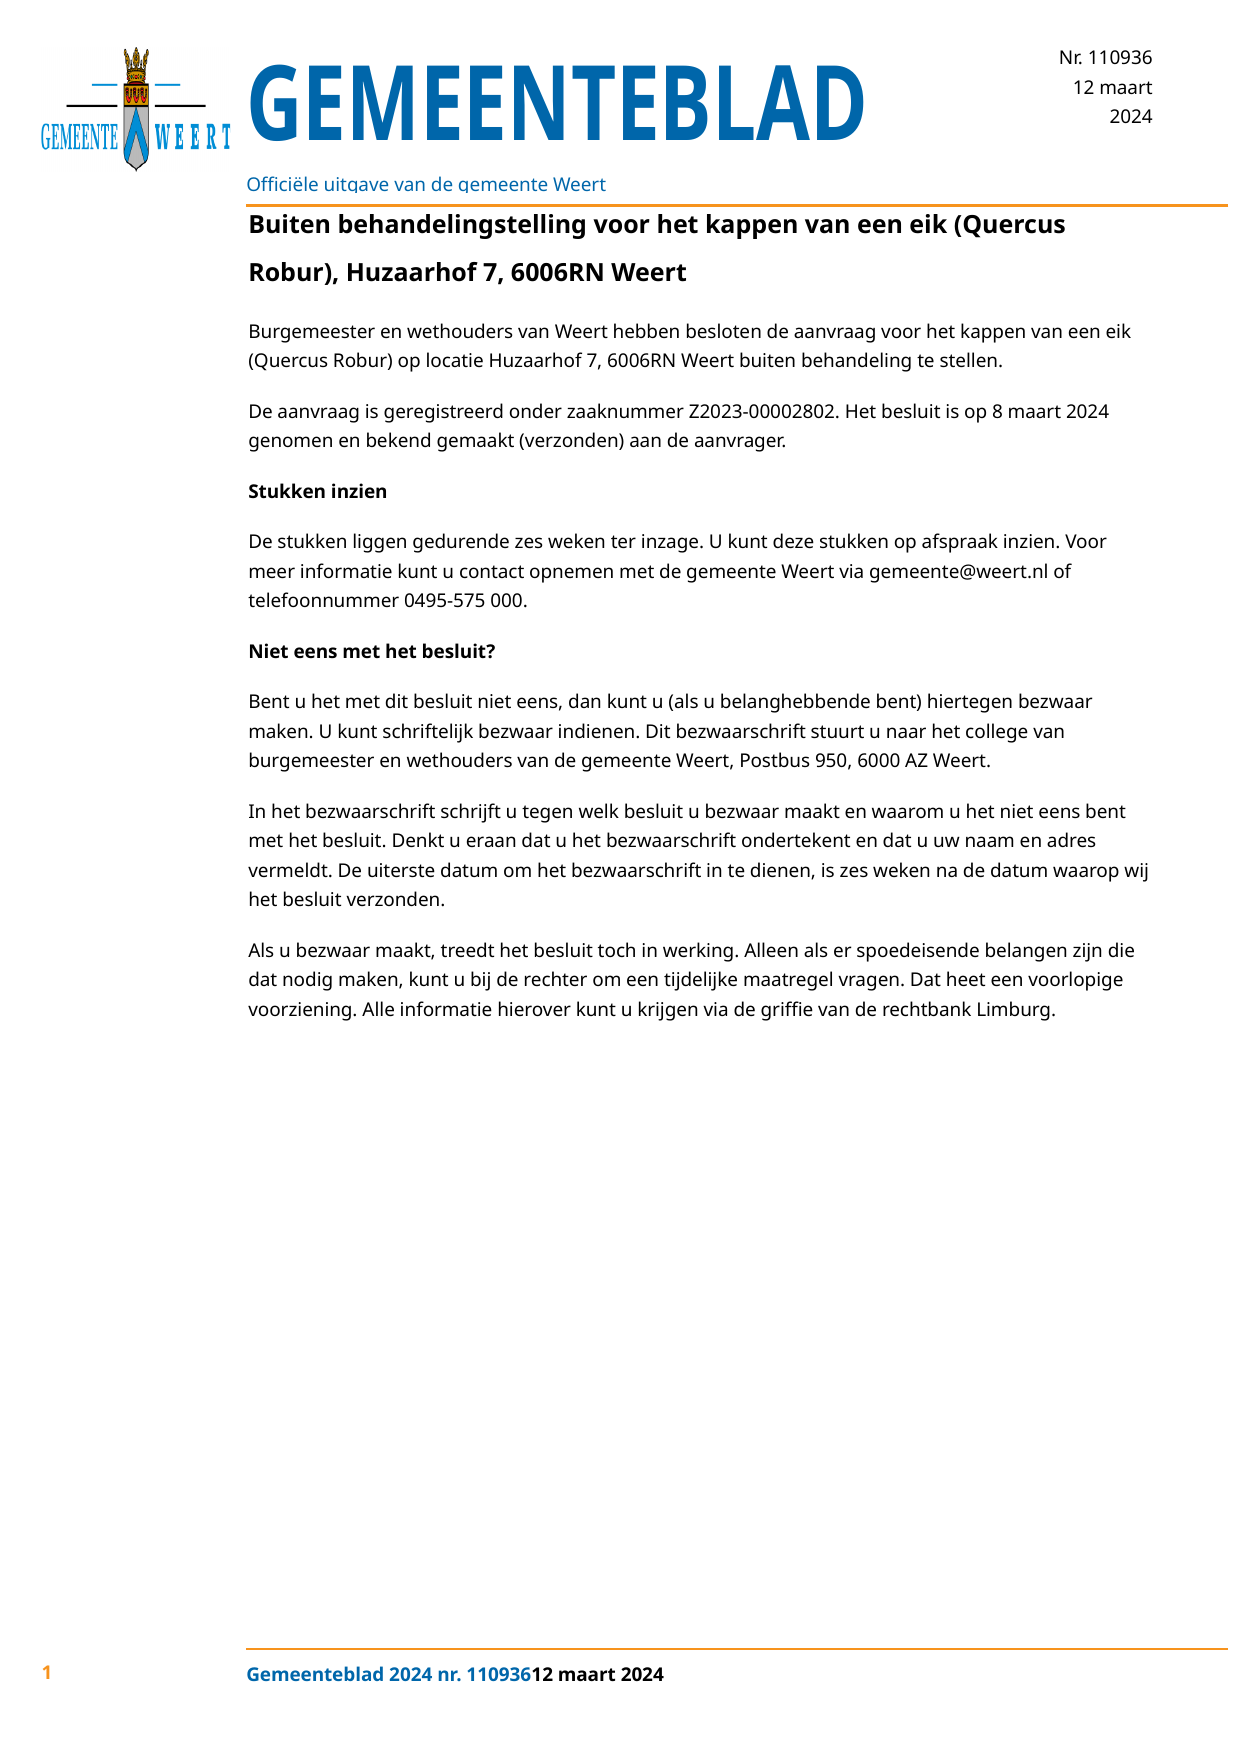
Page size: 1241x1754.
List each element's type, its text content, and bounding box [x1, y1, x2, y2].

text In het bezwaarschrift schrijft u tegen welk besluit u bezwaar maakt en waarom u het niet eens bent met het besluit. Denkt u eraan dat u het bezwaarschrift ondertekent en dat u uw naam en adres vermeldt. De uiterste datum om het bezwaarschrift in te dienen, is zes weken na de datum waarop wij het besluit verzonden. [248, 798, 1152, 912]
text Bent u het met dit besluit niet eens, dan kunt u (als u belanghebbende bent) hiertegen bezwaar maken. U kunt schriftelijk bezwaar indienen. Dit bezwaarschrift stuurt u naar het college van burgemeester en wethouders van de gemeente Weert, Postbus 950, 6000 AZ Weert. [248, 688, 1152, 773]
text Als u bezwaar maakt, treedt het besluit toch in werking. Alleen als er spoedeisende belangen zijn die dat nodig maken, kunt u bij de rechter om een tijdelijke maatregel vragen. Dat heet een voorlopige voorziening. Alle informatie hierover kunt u krijgen via de griffie van de rechtbank Limburg. [248, 937, 1152, 1022]
text De stukken liggen gedurende zes weken ter inzage. U kunt deze stukken op afspraak inzien. Voor meer informatie kunt u contact opnemen met de gemeente Weert via gemeente@weert.nl of telefoonnummer 0495-575 000. [248, 528, 1152, 613]
text Stukken inzien [248, 478, 1152, 504]
text De aanvraag is geregistreerd onder zaaknummer Z2023-00002802. Het besluit is op 8 maart 2024 genomen en bekend gemaakt (verzonden) aan de aanvrager. [248, 398, 1152, 453]
text Buiten behandelingstelling voor het kappen van een eik (Quercus Robur), Huzaarhof 7, 6006RN Weert [248, 207, 1152, 288]
picture [41, 47, 231, 172]
text Burgemeester en wethouders van Weert hebben besloten de aanvraag voor het kappen van een eik (Quercus Robur) op locatie Huzaarhof 7, 6006RN Weert buiten behandeling te stellen. [248, 318, 1152, 373]
text Niet eens met het besluit? [248, 638, 1152, 664]
